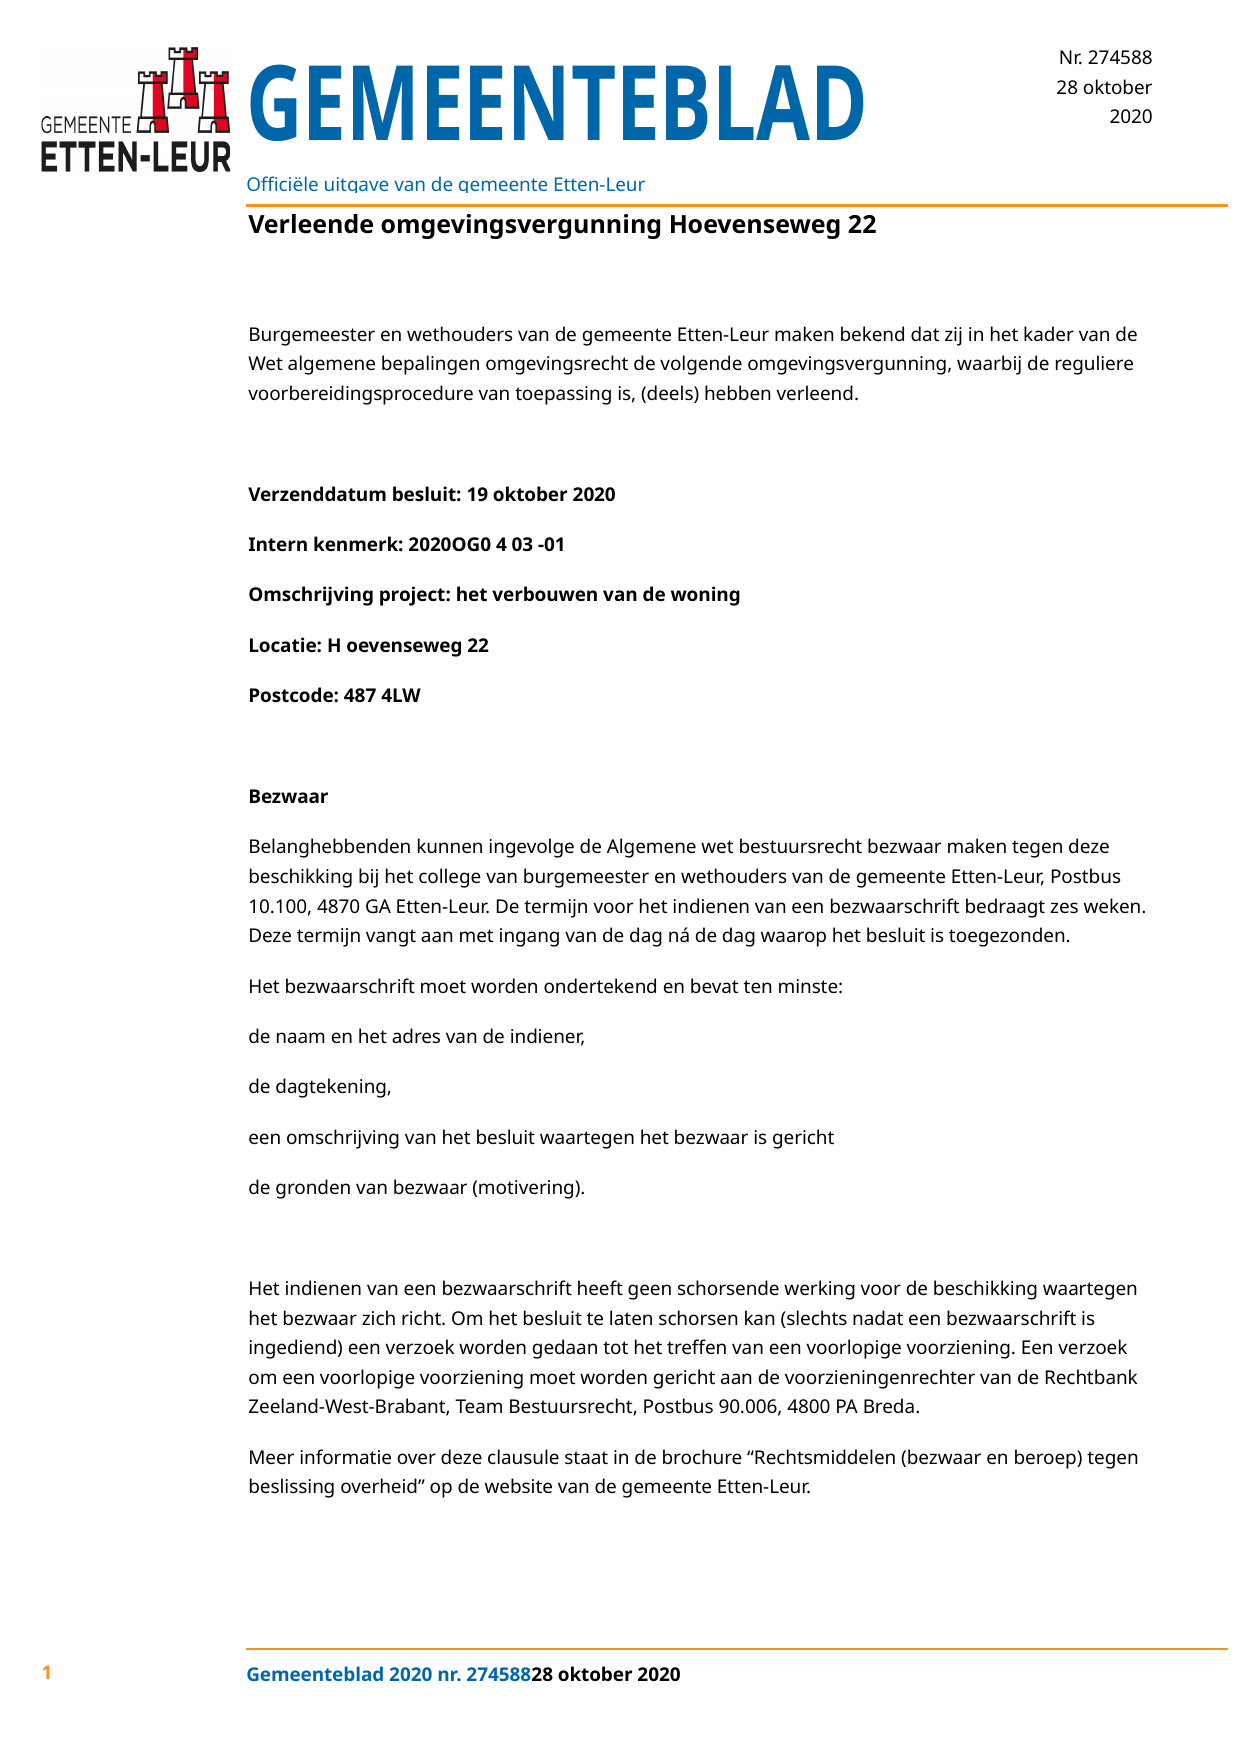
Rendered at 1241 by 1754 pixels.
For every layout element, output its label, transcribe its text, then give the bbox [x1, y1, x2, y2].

text Verleende omgevingsvergunning Hoevenseweg 22 [248, 207, 1152, 241]
text Bezwaar [248, 783, 1152, 809]
text Belanghebbenden kunnen ingevolge de Algemene wet bestuursrecht bezwaar maken tegen deze beschikking bij het college van burgemeester en wethouders van de gemeente Etten-Leur, Postbus 10.100, 4870 GA Etten-Leur. De termijn voor het indienen van een bezwaarschrift bedraagt zes weken. Deze termijn vangt aan met ingang van de dag ná de dag waarop het besluit is toegezonden. [248, 834, 1152, 948]
text Omschrijving project: het verbouwen van de woning [248, 582, 1152, 607]
text de dagtekening, [248, 1074, 1152, 1099]
text Locatie: H oevenseweg 22 [248, 632, 1152, 658]
text Burgemeester en wethouders van de gemeente Etten-Leur maken bekend dat zij in het kader van de Wet algemene bepalingen omgevingsrecht de volgende omgevingsvergunning, waarbij de reguliere voorbereidingsprocedure van toepassing is, (deels) hebben verleend. [248, 321, 1152, 406]
text Het indienen van een bezwaarschrift heeft geen schorsende werking voor de beschikking waartegen het bezwaar zich richt. Om het besluit te laten schorsen kan (slechts nadat een bezwaarschrift is ingediend) een verzoek worden gedaan tot het treffen van een voorlopige voorziening. Een verzoek om een voorlopige voorziening moet worden gericht aan de voorzieningenrechter van de Rechtbank Zeeland-West-Brabant, Team Bestuursrecht, Postbus 90.006, 4800 PA Breda. [248, 1275, 1152, 1419]
text Meer informatie over deze clausule staat in de brochure “Rechtsmiddelen (bezwaar en beroep) tegen beslissing overheid” op de website van de gemeente Etten-Leur. [248, 1444, 1152, 1499]
text de gronden van bezwaar (motivering). [248, 1174, 1152, 1200]
text Verzenddatum besluit: 19 oktober 2020 [248, 481, 1152, 506]
picture [41, 47, 231, 172]
text Postcode: 487 4LW [248, 682, 1152, 708]
text de naam en het adres van de indiener, [248, 1023, 1152, 1049]
text Het bezwaarschrift moet worden ondertekend en bevat ten minste: [248, 973, 1152, 998]
text Intern kenmerk: 2020OG0 4 03 -01 [248, 531, 1152, 557]
text een omschrijving van het besluit waartegen het bezwaar is gericht [248, 1124, 1152, 1150]
